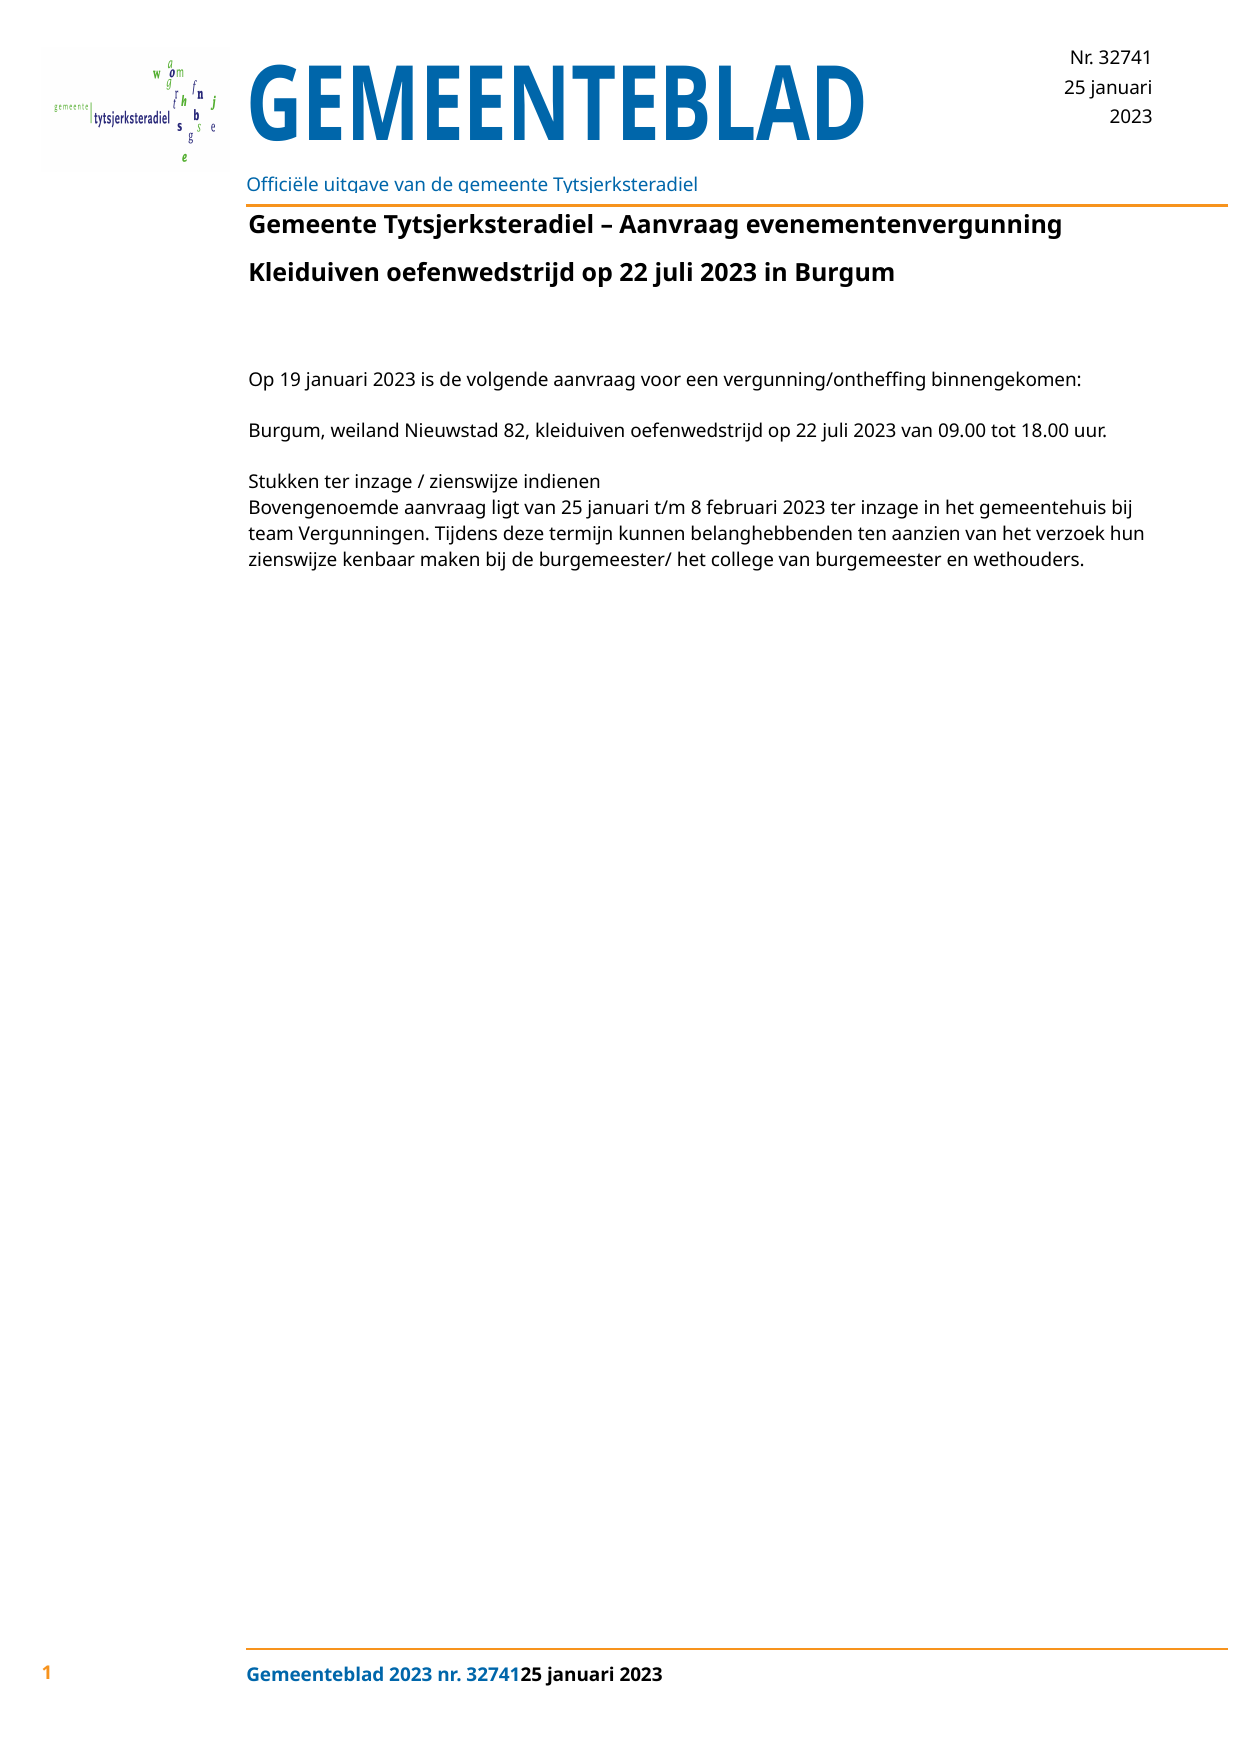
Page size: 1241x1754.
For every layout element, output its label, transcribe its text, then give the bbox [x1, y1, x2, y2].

text Gemeente Tytsjerksteradiel – Aanvraag evenementenvergunning Kleiduiven oefenwedstrijd op 22 juli 2023 in Burgum [248, 207, 1152, 288]
text Burgum, weiland Nieuwstad 82, kleiduiven oefenwedstrijd op 22 juli 2023 van 09.00 tot 18.00 uur. [248, 417, 1152, 443]
text Op 19 januari 2023 is de volgende aanvraag voor een vergunning/ontheffing binnengekomen: [248, 366, 1152, 391]
picture [41, 47, 231, 172]
text Bovengenoemde aanvraag ligt van 25 januari t/m 8 februari 2023 ter inzage in het gemeentehuis bij team Vergunningen. Tijdens deze termijn kunnen belanghebbenden ten aanzien van het verzoek hun zienswijze kenbaar maken bij de burgemeester/ het college van burgemeester en wethouders. [248, 494, 1152, 572]
text Stukken ter inzage / zienswijze indienen [248, 469, 1152, 494]
